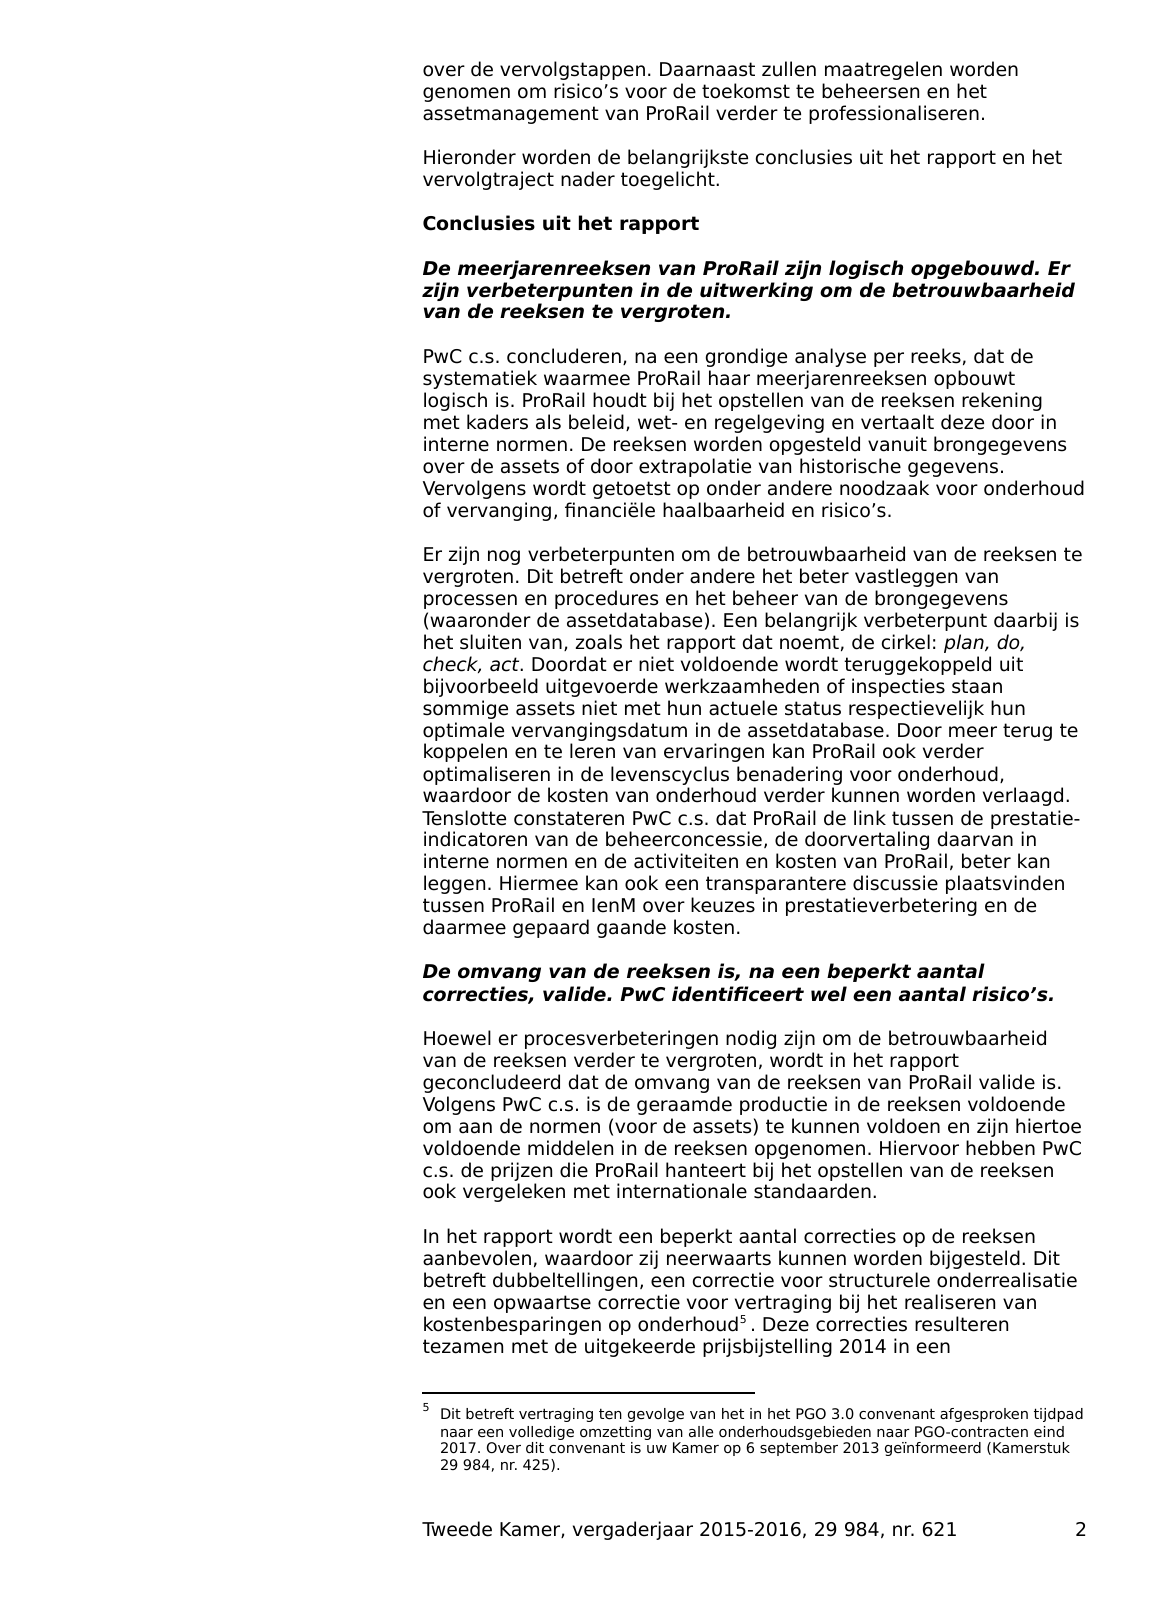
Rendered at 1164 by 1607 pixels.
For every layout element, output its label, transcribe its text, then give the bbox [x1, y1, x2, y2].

text Dit betreft vertraging ten gevolge van het in het PGO 3.0 convenant afgesproken tijdpad naar een volledige omzetting van alle onderhoudsgebieden naar PGO-contracten eind 2017. Over dit convenant is uw Kamer op 6 september 2013 geïnformeerd (Kamerstuk 29 984, nr. 425). [422, 1402, 1087, 1474]
text Hieronder worden de belangrijkste conclusies uit het rapport en het vervolgtraject nader toegelicht. [422, 147, 1087, 191]
text In het rapport wordt een beperkt aantal correcties op de reeksen aanbevolen, waardoor zij neerwaarts kunnen worden bijgesteld. Dit betreft dubbeltellingen, een correctie voor structurele onderrealisatie en een opwaartse correctie voor vertraging bij het realiseren van kostenbesparingen op onderhoud. Deze correcties resulteren tezamen met de uitgekeerde prijsbijstelling 2014 in een [422, 1226, 1087, 1357]
subtitle Conclusies uit het rapport [422, 213, 1087, 235]
text De meerjarenreeksen van ProRail zijn logisch opgebouwd. Er zijn verbeterpunten in de uitwerking om de betrouwbaarheid van de reeksen te vergroten. [422, 257, 1087, 323]
text Er zijn nog verbeterpunten om de betrouwbaarheid van de reeksen te vergroten. Dit betreft onder andere het beter vastleggen van processen en procedures en het beheer van de brongegevens (waaronder de assetdatabase). Een belangrijk verbeterpunt daarbij is het sluiten van, zoals het rapport dat noemt, de cirkel: plan, do, check, act. Doordat er niet voldoende wordt teruggekoppeld uit bijvoorbeeld uitgevoerde werkzaamheden of inspecties staan sommige assets niet met hun actuele status respectievelijk hun optimale vervangingsdatum in de assetdatabase. Door meer terug te koppelen en te leren van ervaringen kan ProRail ook verder optimaliseren in de levenscyclus benadering voor onderhoud, waardoor de kosten van onderhoud verder kunnen worden verlaagd. Tenslotte constateren PwC c.s. dat ProRail de link tussen de prestatie-indicatoren van de beheerconcessie, de doorvertaling daarvan in interne normen en de activiteiten en kosten van ProRail, beter kan leggen. Hiermee kan ook een transparantere discussie plaatsvinden tussen ProRail en IenM over keuzes in prestatieverbetering en de daarmee gepaard gaande kosten. [422, 544, 1087, 939]
text PwC c.s. concluderen, na een grondige analyse per reeks, dat de systematiek waarmee ProRail haar meerjarenreeksen opbouwt logisch is. ProRail houdt bij het opstellen van de reeksen rekening met kaders als beleid, wet- en regelgeving en vertaalt deze door in interne normen. De reeksen worden opgesteld vanuit brongegevens over de assets of door extrapolatie van historische gegevens. Vervolgens wordt getoetst op onder andere noodzaak voor onderhoud of vervanging, financiële haalbaarheid en risico’s. [422, 346, 1087, 521]
text Hoewel er procesverbeteringen nodig zijn om de betrouwbaarheid van de reeksen verder te vergroten, wordt in het rapport geconcludeerd dat de omvang van de reeksen van ProRail valide is. Volgens PwC c.s. is de geraamde productie in de reeksen voldoende om aan de normen (voor de assets) te kunnen voldoen en zijn hiertoe voldoende middelen in de reeksen opgenomen. Hiervoor hebben PwC c.s. de prijzen die ProRail hanteert bij het opstellen van de reeksen ook vergeleken met internationale standaarden. [422, 1028, 1087, 1203]
text over de vervolgstappen. Daarnaast zullen maatregelen worden genomen om risico’s voor de toekomst te beheersen en het assetmanagement van ProRail verder te professionaliseren. [422, 59, 1087, 125]
text De omvang van de reeksen is, na een beperkt aantal correcties, valide. PwC identificeert wel een aantal risico’s. [422, 961, 1087, 1005]
